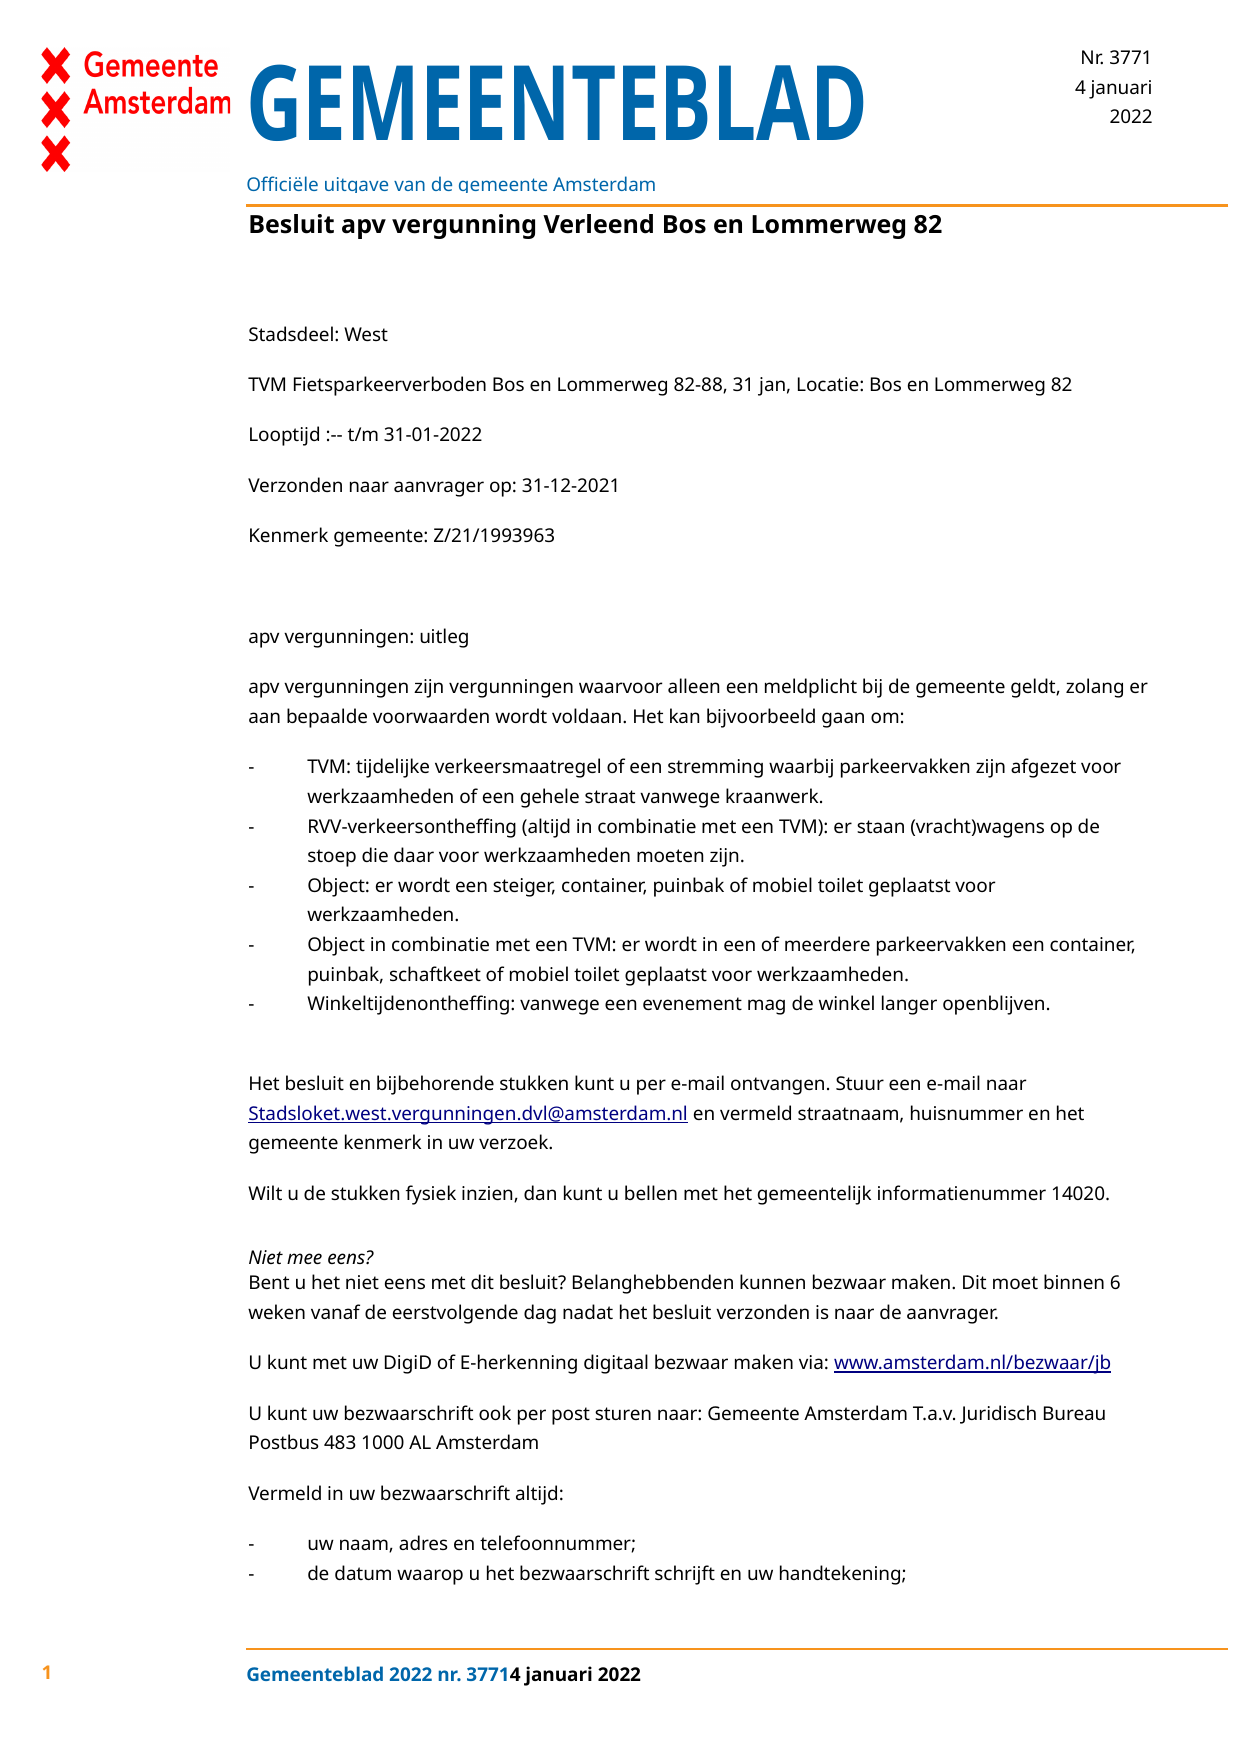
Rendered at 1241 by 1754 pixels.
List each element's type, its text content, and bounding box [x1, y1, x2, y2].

text Kenmerk gemeente: Z/21/1993963 [248, 522, 1152, 548]
list uw naam, adres en telefoonnummer; [248, 1530, 1152, 1556]
text Vermeld in uw bezwaarschrift altijd: [248, 1480, 1152, 1506]
text Wilt u de stukken fysiek inzien, dan kunt u bellen met het gemeentelijk informatienummer 14020. [248, 1180, 1152, 1206]
text Besluit apv vergunning Verleend Bos en Lommerweg 82 [248, 207, 1152, 241]
text TVM Fietsparkeerverboden Bos en Lommerweg 82-88, 31 jan, Locatie: Bos en Lommerweg 82 [248, 371, 1152, 397]
picture [41, 47, 231, 172]
text Stadsdeel: West [248, 321, 1152, 346]
text Het besluit en bijbehorende stukken kunt u per e-mail ontvangen. Stuur een e-mail naar Stadsloket.west.vergunningen.dvl@amsterdam.nl en vermeld straatnaam, huisnummer en het gemeente kenmerk in uw verzoek. [248, 1070, 1152, 1155]
text U kunt uw bezwaarschrift ook per post sturen naar: Gemeente Amsterdam T.a.v. Juridisch Bureau Postbus 483 1000 AL Amsterdam [248, 1400, 1152, 1455]
text apv vergunningen: uitleg [248, 623, 1152, 649]
list Object: er wordt een steiger, container, puinbak of mobiel toilet geplaatst voor werkzaamheden. [248, 872, 1152, 927]
list Object in combinatie met een TVM: er wordt in een of meerdere parkeervakken een container, puinbak, schaftkeet of mobiel toilet geplaatst voor werkzaamheden. [248, 931, 1152, 986]
text Looptijd :-- t/m 31-01-2022 [248, 422, 1152, 447]
text Bent u het niet eens met dit besluit? Belanghebbenden kunnen bezwaar maken. Dit moet binnen 6 weken vanaf de eerstvolgende dag nadat het besluit verzonden is naar de aanvrager. [248, 1269, 1152, 1325]
text Verzonden naar aanvrager op: 31-12-2021 [248, 472, 1152, 498]
text apv vergunningen zijn vergunningen waarvoor alleen een meldplicht bij de gemeente geldt, zolang er aan bepaalde voorwaarden wordt voldaan. Het kan bijvoorbeeld gaan om: [248, 674, 1152, 729]
text Niet mee eens? [248, 1244, 1152, 1269]
text U kunt met uw DigiD of E-herkenning digitaal bezwaar maken via: www.amsterdam.nl/bezwaar/jb [248, 1349, 1152, 1375]
list TVM: tijdelijke verkeersmaatregel of een stremming waarbij parkeervakken zijn afgezet voor werkzaamheden of een gehele straat vanwege kraanwerk. [248, 754, 1152, 809]
list de datum waarop u het bezwaarschrift schrijft en uw handtekening; [248, 1560, 1152, 1586]
list Winkeltijdenontheffing: vanwege een evenement mag de winkel langer openblijven. [248, 990, 1152, 1016]
list RVV-verkeersontheffing (altijd in combinatie met een TVM): er staan (vracht)wagens op de stoep die daar voor werkzaamheden moeten zijn. [248, 813, 1152, 868]
